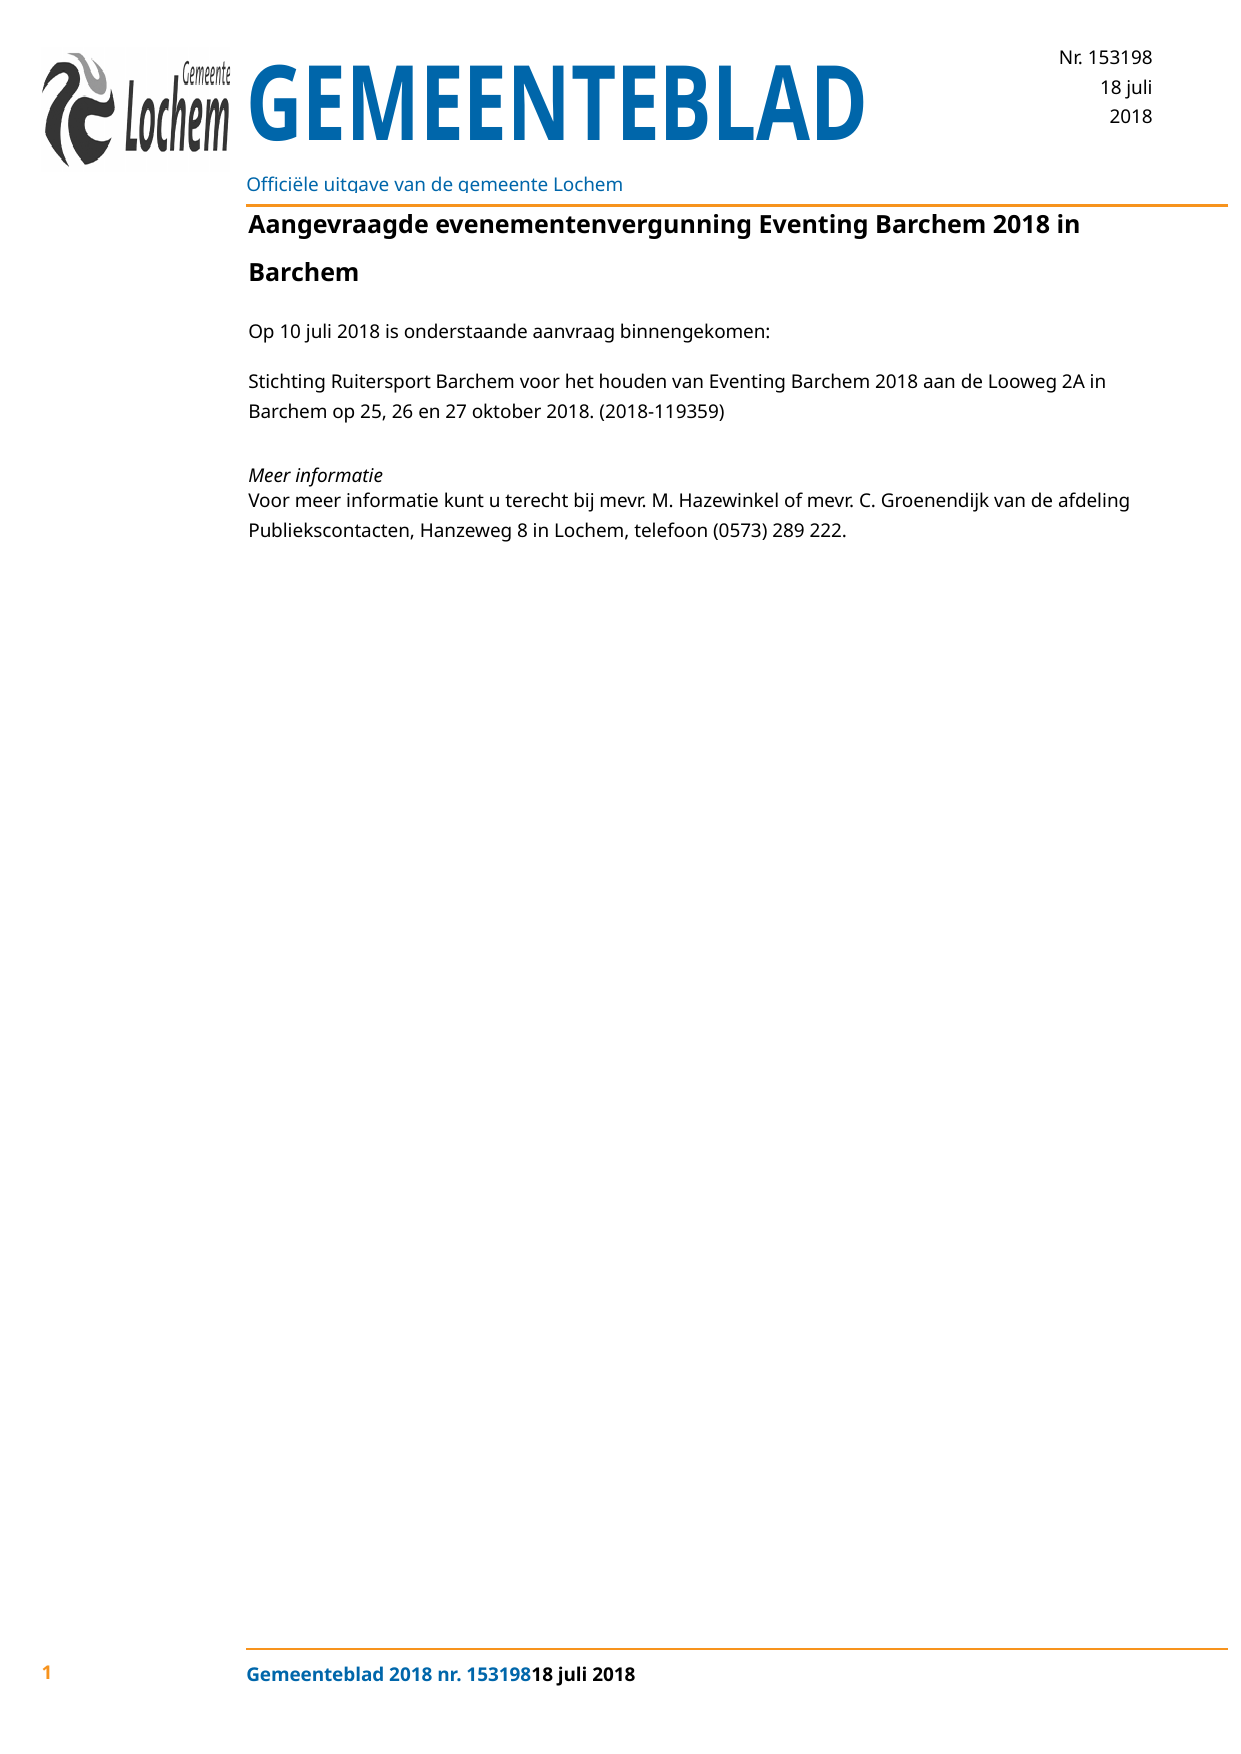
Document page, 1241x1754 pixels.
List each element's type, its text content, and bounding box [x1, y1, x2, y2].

text Aangevraagde evenementenvergunning Eventing Barchem 2018 in Barchem [248, 207, 1152, 288]
text Op 10 juli 2018 is onderstaande aanvraag binnengekomen: [248, 318, 1152, 344]
text Stichting Ruitersport Barchem voor het houden van Eventing Barchem 2018 aan de Looweg 2A in Barchem op 25, 26 en 27 oktober 2018. (2018-119359) [248, 368, 1152, 424]
text Voor meer informatie kunt u terecht bij mevr. M. Hazewinkel of mevr. C. Groenendijk van de afdeling Publiekscontacten, Hanzeweg 8 in Lochem, telefoon (0573) 289 222. [248, 488, 1152, 543]
picture [41, 47, 231, 172]
text Meer informatie [248, 462, 1152, 488]
